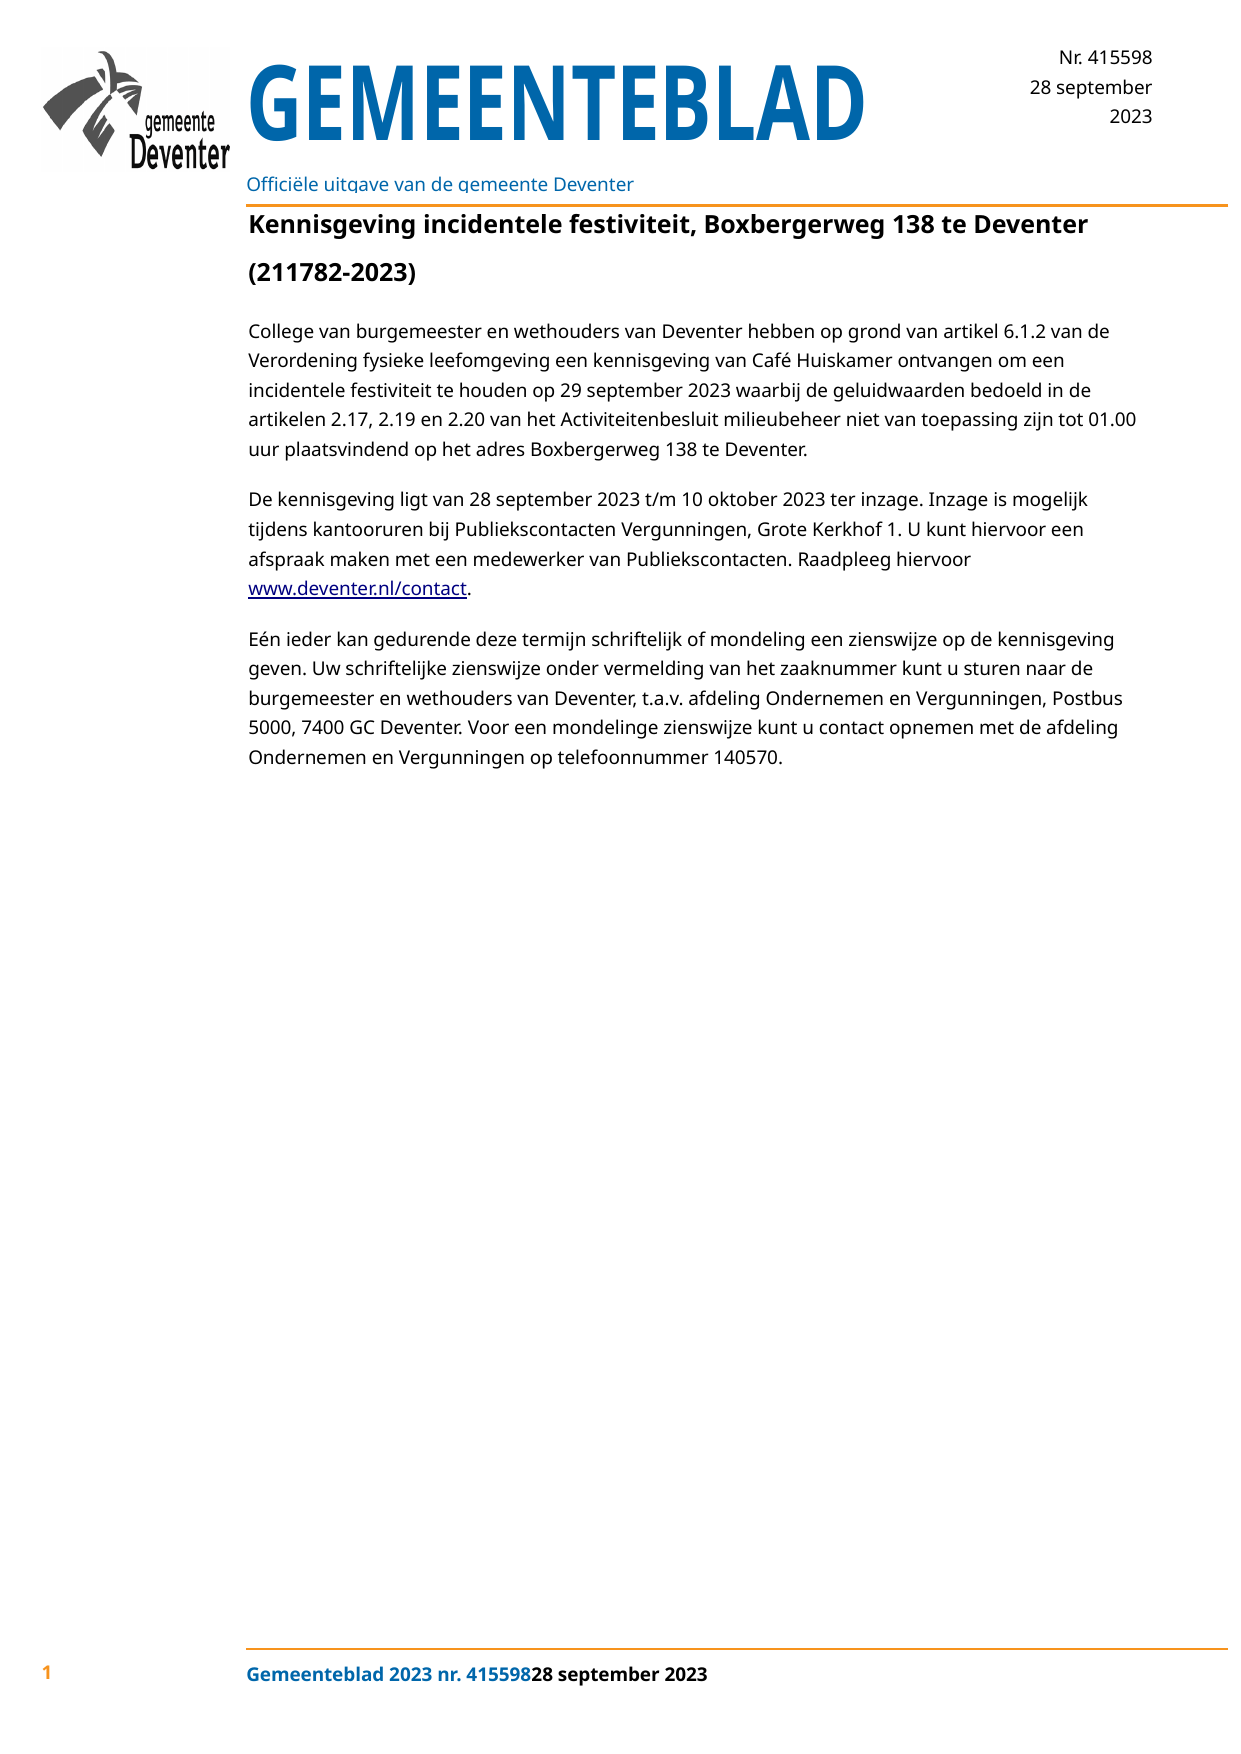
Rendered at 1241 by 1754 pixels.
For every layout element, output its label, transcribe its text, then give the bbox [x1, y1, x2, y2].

text De kennisgeving ligt van 28 september 2023 t/m 10 oktober 2023 ter inzage. Inzage is mogelijk tijdens kantooruren bij Publiekscontacten Vergunningen, Grote Kerkhof 1. U kunt hiervoor een afspraak maken met een medewerker van Publiekscontacten. Raadpleeg hiervoor www.deventer.nl/contact. [248, 487, 1152, 601]
text College van burgemeester en wethouders van Deventer hebben op grond van artikel 6.1.2 van de Verordening fysieke leefomgeving een kennisgeving van Café Huiskamer ontvangen om een incidentele festiviteit te houden op 29 september 2023 waarbij de geluidwaarden bedoeld in de artikelen 2.17, 2.19 en 2.20 van het Activiteitenbesluit milieubeheer niet van toepassing zijn tot 01.00 uur plaatsvindend op het adres Boxbergerweg 138 te Deventer. [248, 318, 1152, 462]
picture [41, 47, 231, 172]
text Eén ieder kan gedurende deze termijn schriftelijk of mondeling een zienswijze op de kennisgeving geven. Uw schriftelijke zienswijze onder vermelding van het zaaknummer kunt u sturen naar de burgemeester en wethouders van Deventer, t.a.v. afdeling Ondernemen en Vergunningen, Postbus 5000, 7400 GC Deventer. Voor een mondelinge zienswijze kunt u contact opnemen met de afdeling Ondernemen en Vergunningen op telefoonnummer 140570. [248, 626, 1152, 770]
text Kennisgeving incidentele festiviteit, Boxbergerweg 138 te Deventer (211782-2023) [248, 207, 1152, 288]
